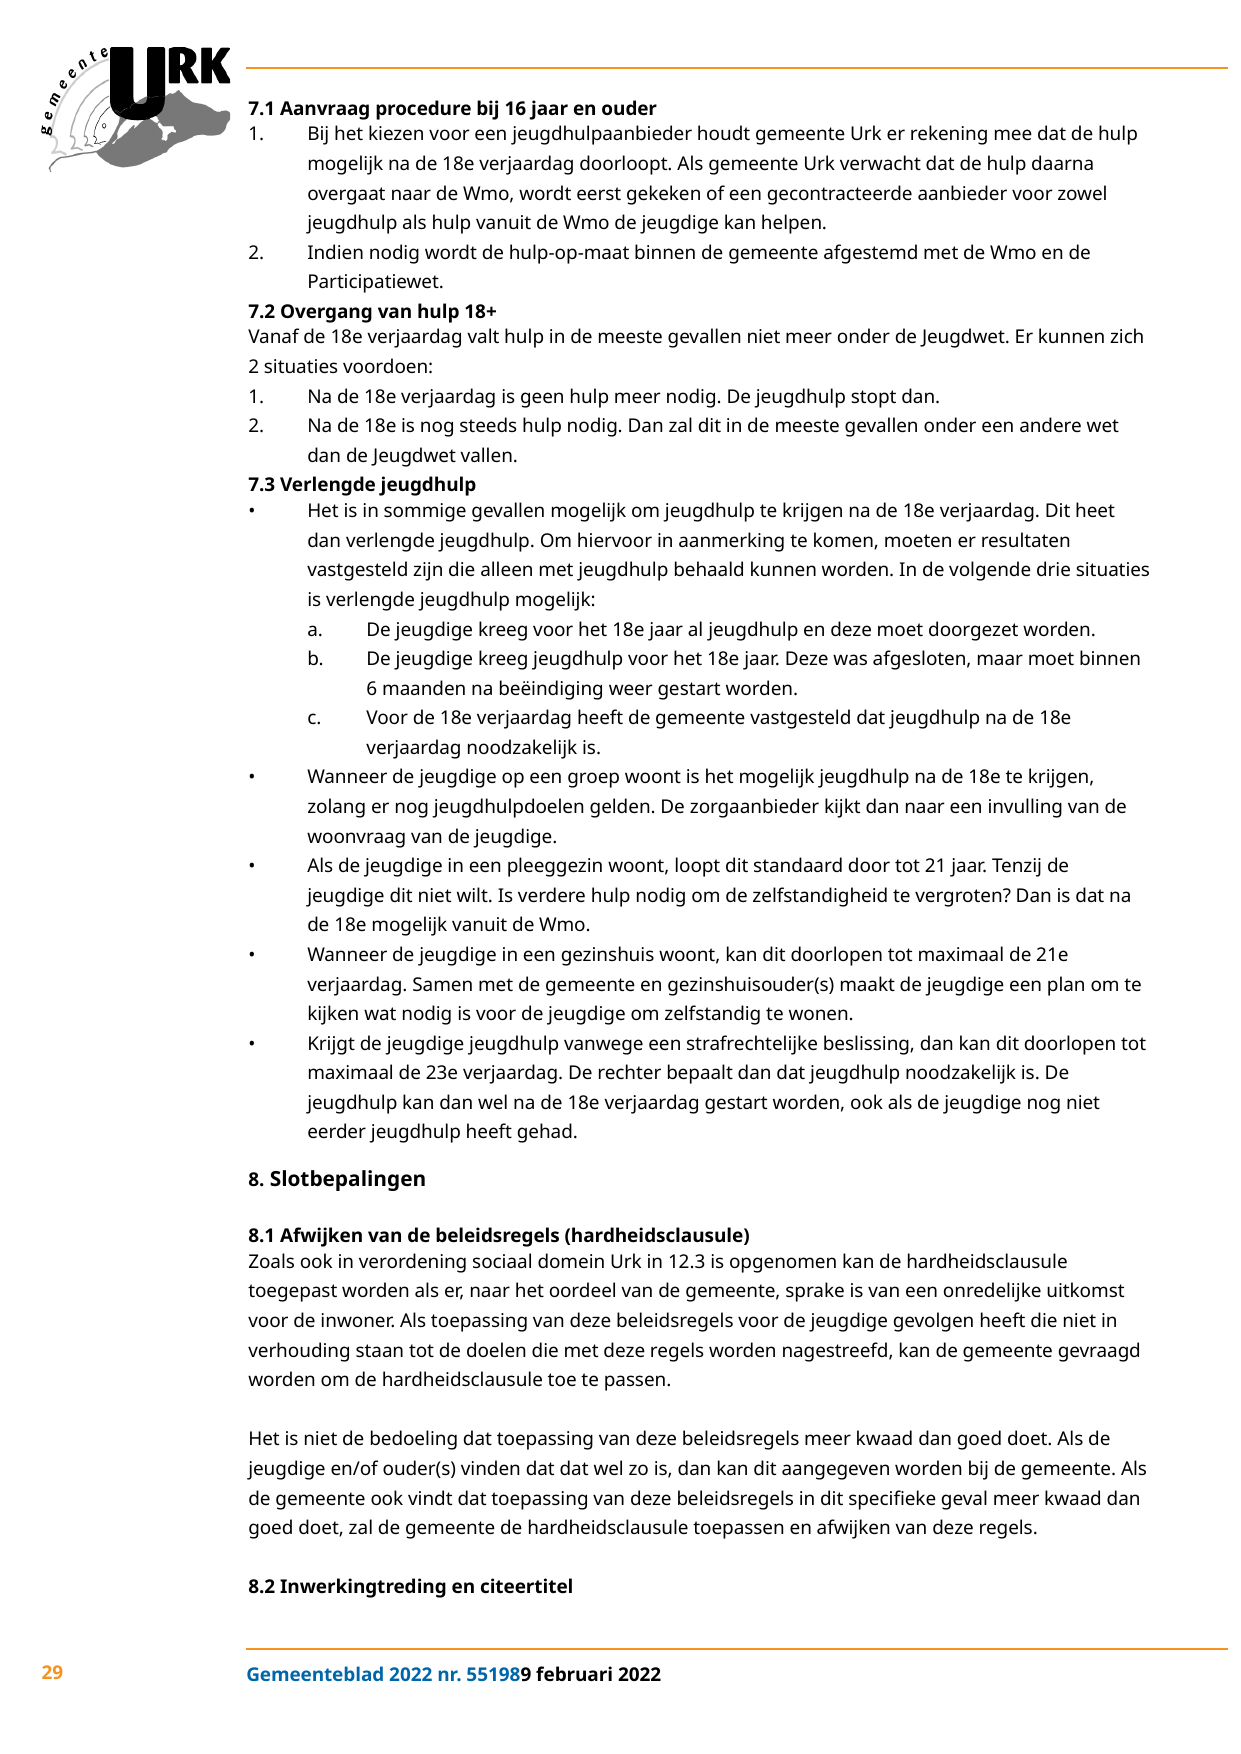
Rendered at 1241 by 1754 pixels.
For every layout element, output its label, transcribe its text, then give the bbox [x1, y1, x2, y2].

list Na de 18e verjaardag is geen hulp meer nodig. De jeugdhulp stopt dan. [248, 383, 1152, 409]
text 8. Slotbepalingen [248, 1164, 1152, 1193]
list Voor de 18e verjaardag heeft de gemeente vastgesteld dat jeugdhulp na de 18e verjaardag noodzakelijk is. [307, 704, 1152, 760]
text 7.3 Verlengde jeugdhulp [248, 472, 1152, 497]
list Krijgt de jeugdige jeugdhulp vanwege een strafrechtelijke beslissing, dan kan dit doorlopen tot maximaal de 23e verjaardag. De rechter bepaalt dan dat jeugdhulp noodzakelijk is. De jeugdhulp kan dan wel na de 18e verjaardag gestart worden, ook als de jeugdige nog niet eerder jeugdhulp heeft gehad. [248, 1030, 1152, 1144]
text Zoals ook in verordening sociaal domein Urk in 12.3 is opgenomen kan de hardheidsclausule toegepast worden als er, naar het oordeel van de gemeente, sprake is van een onredelijke uitkomst voor de inwoner. Als toepassing van deze beleidsregels voor de jeugdige gevolgen heeft die niet in verhouding staan tot de doelen die met deze regels worden nagestreefd, kan de gemeente gevraagd worden om de hardheidsclausule toe te passen. [248, 1248, 1152, 1392]
picture [41, 47, 231, 172]
list Bij het kiezen voor een jeugdhulpaanbieder houdt gemeente Urk er rekening mee dat de hulp mogelijk na de 18e verjaardag doorloopt. Als gemeente Urk verwacht dat de hulp daarna overgaat naar de Wmo, wordt eerst gekeken of een gecontracteerde aanbieder voor zowel jeugdhulp als hulp vanuit de Wmo de jeugdige kan helpen. [248, 121, 1152, 235]
list Na de 18e is nog steeds hulp nodig. Dan zal dit in de meeste gevallen onder een andere wet dan de Jeugdwet vallen. [248, 412, 1152, 468]
text 7.1 Aanvraag procedure bij 16 jaar en ouder [248, 95, 1152, 121]
text 7.2 Overgang van hulp 18+ [248, 298, 1152, 324]
list De jeugdige kreeg voor het 18e jaar al jeugdhulp en deze moet doorgezet worden. [307, 616, 1152, 641]
list Indien nodig wordt de hulp-op-maat binnen de gemeente afgestemd met de Wmo en de Participatiewet. [248, 239, 1152, 294]
list Het is in sommige gevallen mogelijk om jeugdhulp te krijgen na de 18e verjaardag. Dit heet dan verlengde jeugdhulp. Om hiervoor in aanmerking te komen, moeten er resultaten vastgesteld zijn die alleen met jeugdhulp behaald kunnen worden. In de volgende drie situaties is verlengde jeugdhulp mogelijk: [248, 497, 1152, 612]
list Wanneer de jeugdige in een gezinshuis woont, kan dit doorlopen tot maximaal de 21e verjaardag. Samen met de gemeente en gezinshuisouder(s) maakt de jeugdige een plan om te kijken wat nodig is voor de jeugdige om zelfstandig te wonen. [248, 941, 1152, 1026]
text 8.2 Inwerkingtreding en citeertitel [248, 1573, 1152, 1599]
text Het is niet de bedoeling dat toepassing van deze beleidsregels meer kwaad dan goed doet. Als de jeugdige en/of ouder(s) vinden dat dat wel zo is, dan kan dit aangegeven worden bij de gemeente. Als de gemeente ook vindt dat toepassing van deze beleidsregels in dit specifieke geval meer kwaad dan goed doet, zal de gemeente de hardheidsclausule toepassen en afwijken van deze regels. [248, 1426, 1152, 1540]
text Vanaf de 18e verjaardag valt hulp in de meeste gevallen niet meer onder de Jeugdwet. Er kunnen zich 2 situaties voordoen: [248, 324, 1152, 379]
list Als de jeugdige in een pleeggezin woont, loopt dit standaard door tot 21 jaar. Tenzij de jeugdige dit niet wilt. Is verdere hulp nodig om de zelfstandigheid te vergroten? Dan is dat na de 18e mogelijk vanuit de Wmo. [248, 852, 1152, 937]
list De jeugdige kreeg jeugdhulp voor het 18e jaar. Deze was afgesloten, maar moet binnen 6 maanden na beëindiging weer gestart worden. [307, 645, 1152, 701]
list Wanneer de jeugdige op een groep woont is het mogelijk jeugdhulp na de 18e te krijgen, zolang er nog jeugdhulpdoelen gelden. De zorgaanbieder kijkt dan naar een invulling van de woonvraag van de jeugdige. [248, 764, 1152, 848]
text 8.1 Afwijken van de beleidsregels (hardheidsclausule) [248, 1222, 1152, 1248]
